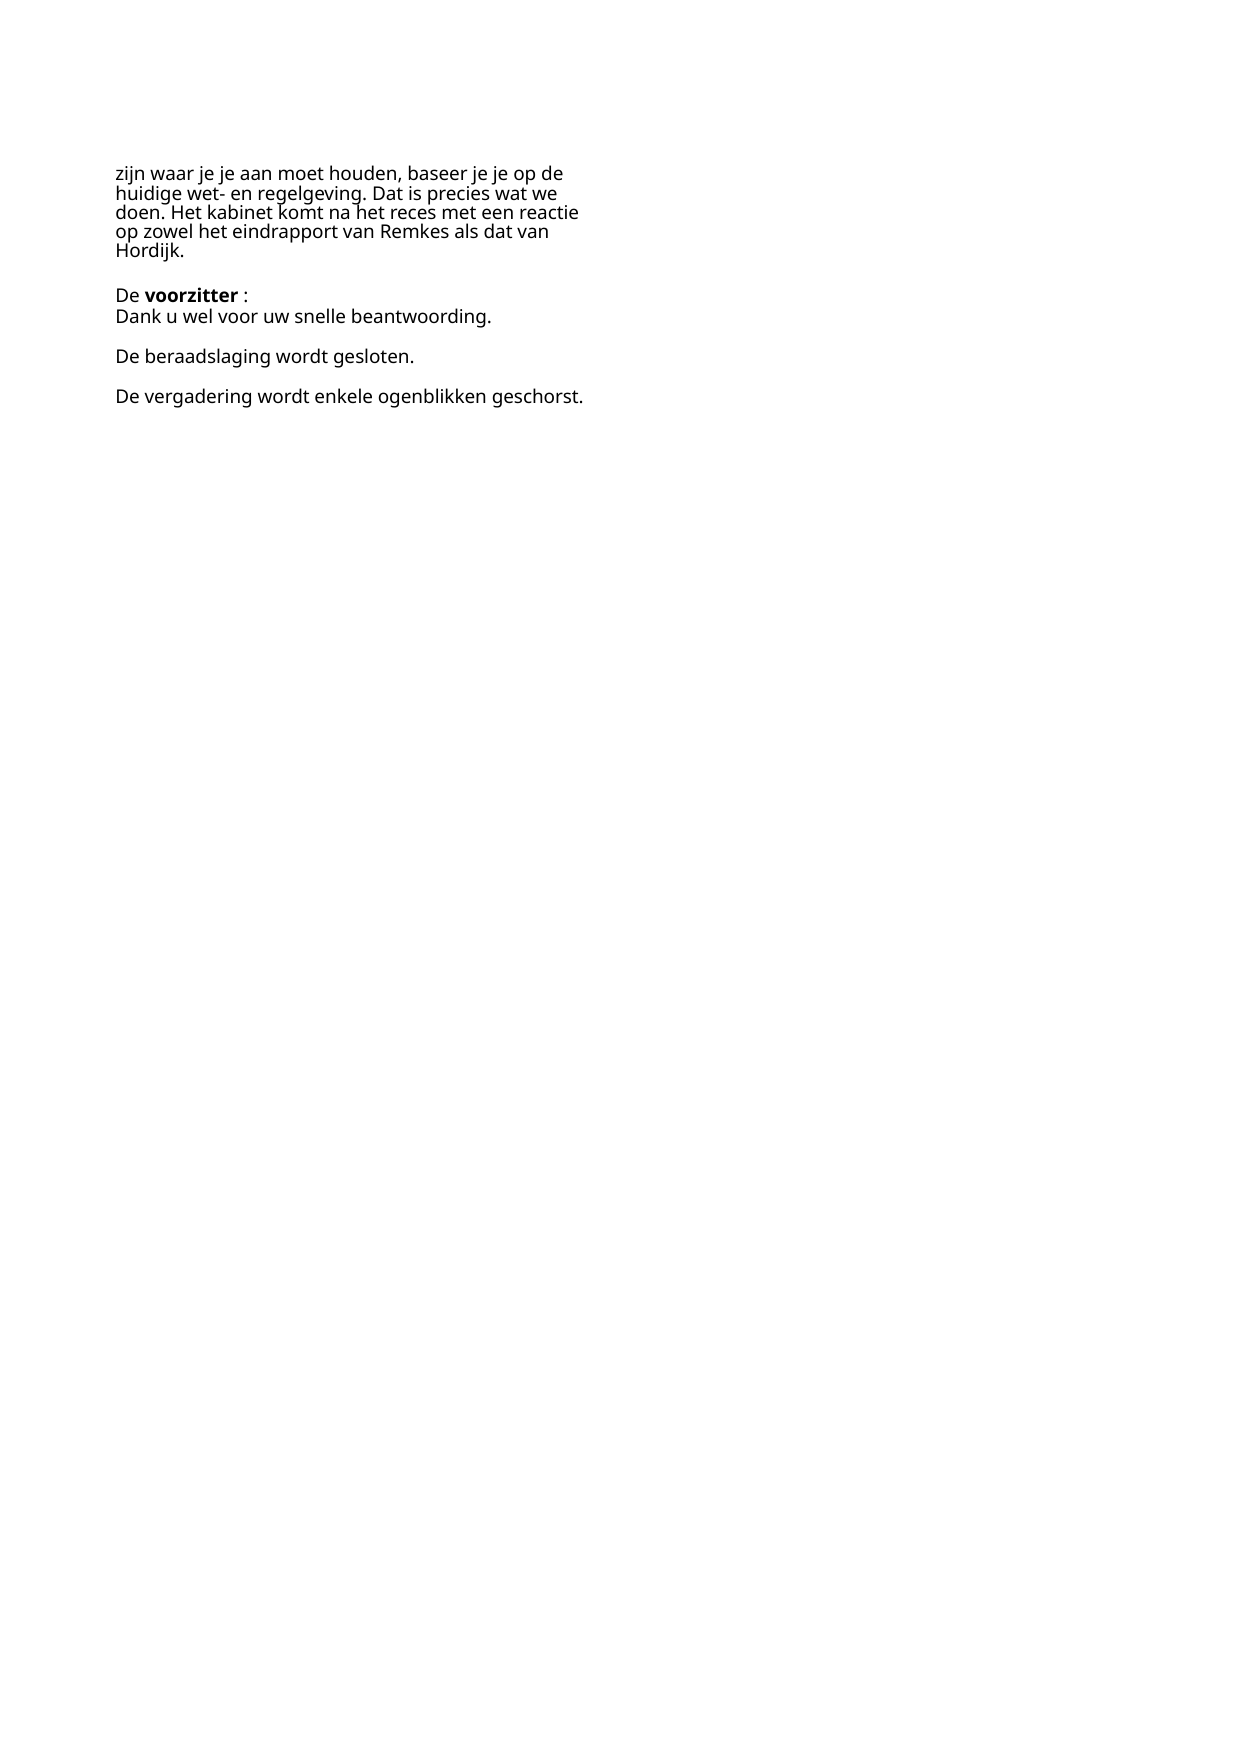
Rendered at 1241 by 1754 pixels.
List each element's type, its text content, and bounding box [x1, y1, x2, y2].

text zijn waar je je aan moet houden, baseer je je op de huidige wet- en regelgeving. Dat is precies wat we doen. Het kabinet komt na het reces met een reactie op zowel het eindrapport van Remkes als dat van Hordijk. [115, 165, 605, 262]
text De vergadering wordt enkele ogenblikken geschorst. [115, 388, 605, 408]
text De voorzitter : [115, 282, 605, 308]
text De beraadslaging wordt gesloten. [115, 348, 605, 368]
text Dank u wel voor uw snelle beantwoording. [115, 308, 605, 327]
